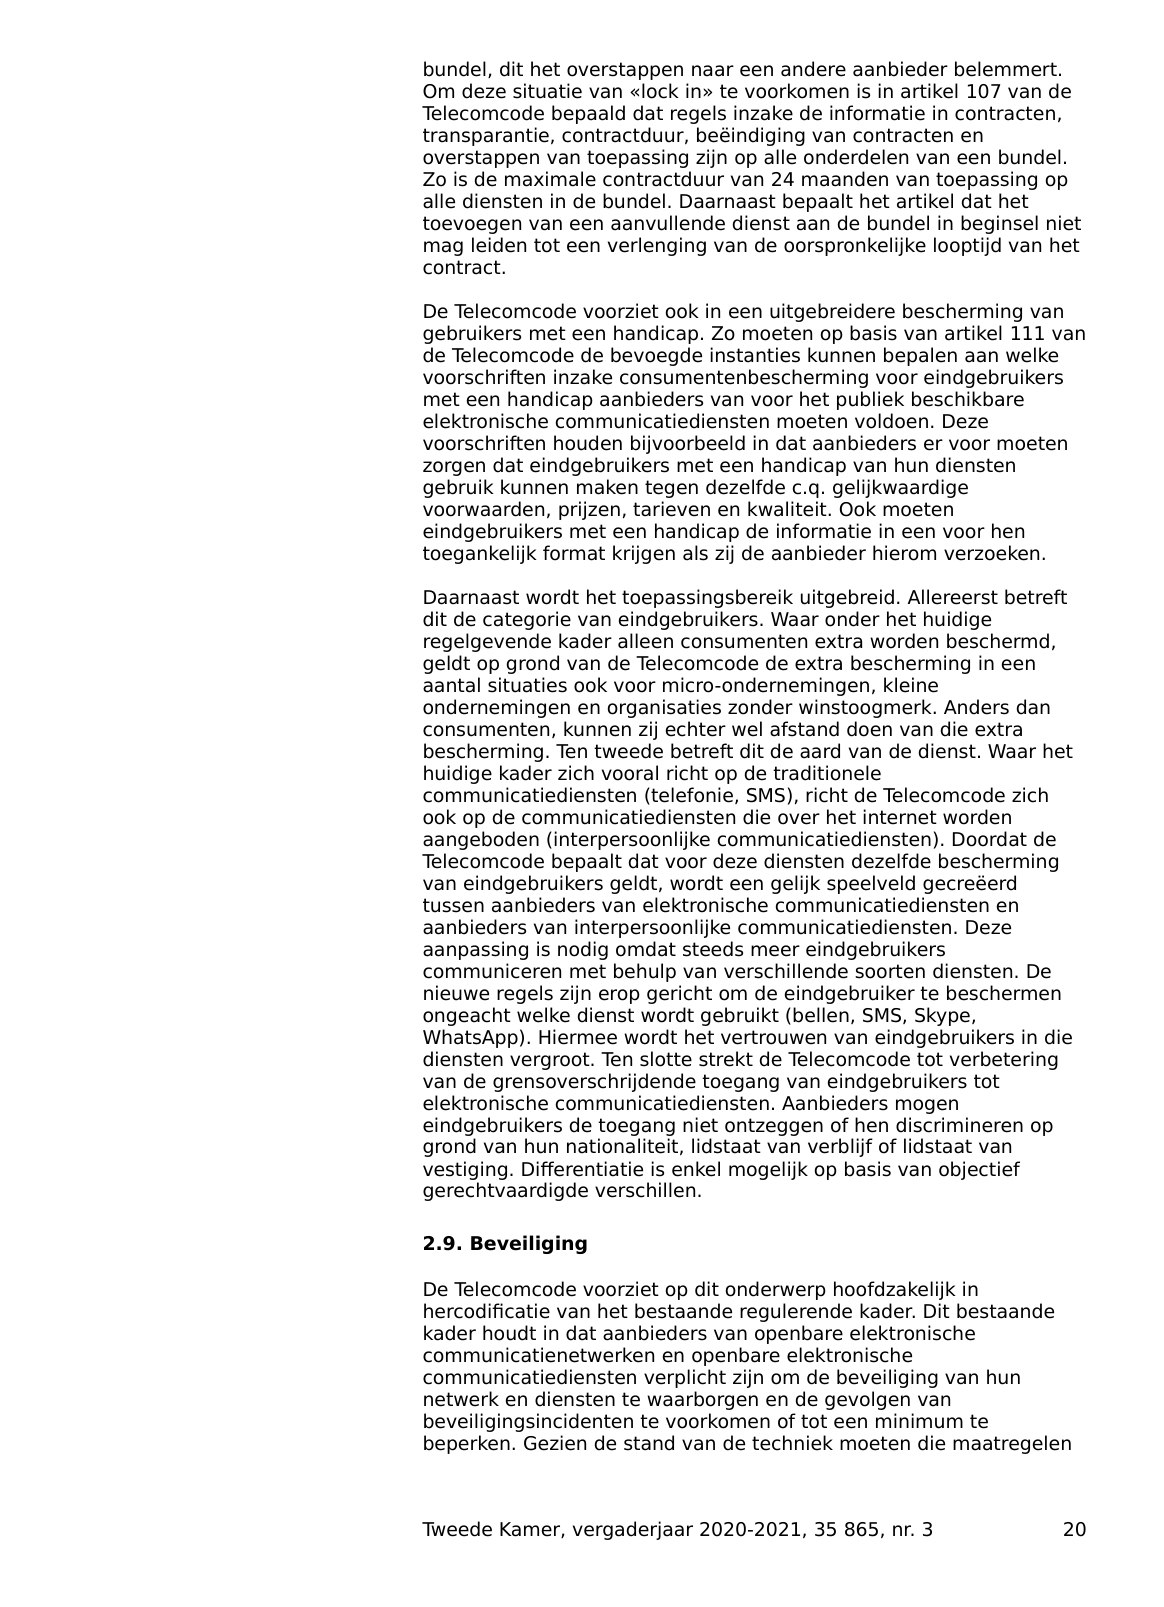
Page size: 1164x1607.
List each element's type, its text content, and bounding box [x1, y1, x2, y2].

text bundel, dit het overstappen naar een andere aanbieder belemmert. Om deze situatie van «lock in» te voorkomen is in artikel 107 van de Telecomcode bepaald dat regels inzake de informatie in contracten, transparantie, contractduur, beëindiging van contracten en overstappen van toepassing zijn op alle onderdelen van een bundel. Zo is de maximale contractduur van 24 maanden van toepassing op alle diensten in de bundel. Daarnaast bepaalt het artikel dat het toevoegen van een aanvullende dienst aan de bundel in beginsel niet mag leiden tot een verlenging van de oorspronkelijke looptijd van het contract. [422, 59, 1087, 279]
text Daarnaast wordt het toepassingsbereik uitgebreid. Allereerst betreft dit de categorie van eindgebruikers. Waar onder het huidige regelgevende kader alleen consumenten extra worden beschermd, geldt op grond van de Telecomcode de extra bescherming in een aantal situaties ook voor micro-ondernemingen, kleine ondernemingen en organisaties zonder winstoogmerk. Anders dan consumenten, kunnen zij echter wel afstand doen van die extra bescherming. Ten tweede betreft dit de aard van de dienst. Waar het huidige kader zich vooral richt op de traditionele communicatiediensten (telefonie, SMS), richt de Telecomcode zich ook op de communicatiediensten die over het internet worden aangeboden (interpersoonlijke communicatiediensten). Doordat de Telecomcode bepaalt dat voor deze diensten dezelfde bescherming van eindgebruikers geldt, wordt een gelijk speelveld gecreëerd tussen aanbieders van elektronische communicatiediensten en aanbieders van interpersoonlijke communicatiediensten. Deze aanpassing is nodig omdat steeds meer eindgebruikers communiceren met behulp van verschillende soorten diensten. De nieuwe regels zijn erop gericht om de eindgebruiker te beschermen ongeacht welke dienst wordt gebruikt (bellen, SMS, Skype, WhatsApp). Hiermee wordt het vertrouwen van eindgebruikers in die diensten vergroot. Ten slotte strekt de Telecomcode tot verbetering van de grensoverschrijdende toegang van eindgebruikers tot elektronische communicatiediensten. Aanbieders mogen eindgebruikers de toegang niet ontzeggen of hen discrimineren op grond van hun nationaliteit, lidstaat van verblijf of lidstaat van vestiging. Differentiatie is enkel mogelijk op basis van objectief gerechtvaardigde verschillen. [422, 587, 1087, 1202]
text De Telecomcode voorziet ook in een uitgebreidere bescherming van gebruikers met een handicap. Zo moeten op basis van artikel 111 van de Telecomcode de bevoegde instanties kunnen bepalen aan welke voorschriften inzake consumentenbescherming voor eindgebruikers met een handicap aanbieders van voor het publiek beschikbare elektronische communicatiediensten moeten voldoen. Deze voorschriften houden bijvoorbeeld in dat aanbieders er voor moeten zorgen dat eindgebruikers met een handicap van hun diensten gebruik kunnen maken tegen dezelfde c.q. gelijkwaardige voorwaarden, prijzen, tarieven en kwaliteit. Ook moeten eindgebruikers met een handicap de informatie in een voor hen toegankelijk format krijgen als zij de aanbieder hierom verzoeken. [422, 301, 1087, 565]
text De Telecomcode voorziet op dit onderwerp hoofdzakelijk in hercodificatie van het bestaande regulerende kader. Dit bestaande kader houdt in dat aanbieders van openbare elektronische communicatienetwerken en openbare elektronische communicatiediensten verplicht zijn om de beveiliging van hun netwerk en diensten te waarborgen en de gevolgen van beveiligingsincidenten te voorkomen of tot een minimum te beperken. Gezien de stand van de techniek moeten die maatregelen [422, 1279, 1087, 1455]
subtitle 2.9. Beveiliging [422, 1232, 1087, 1254]
